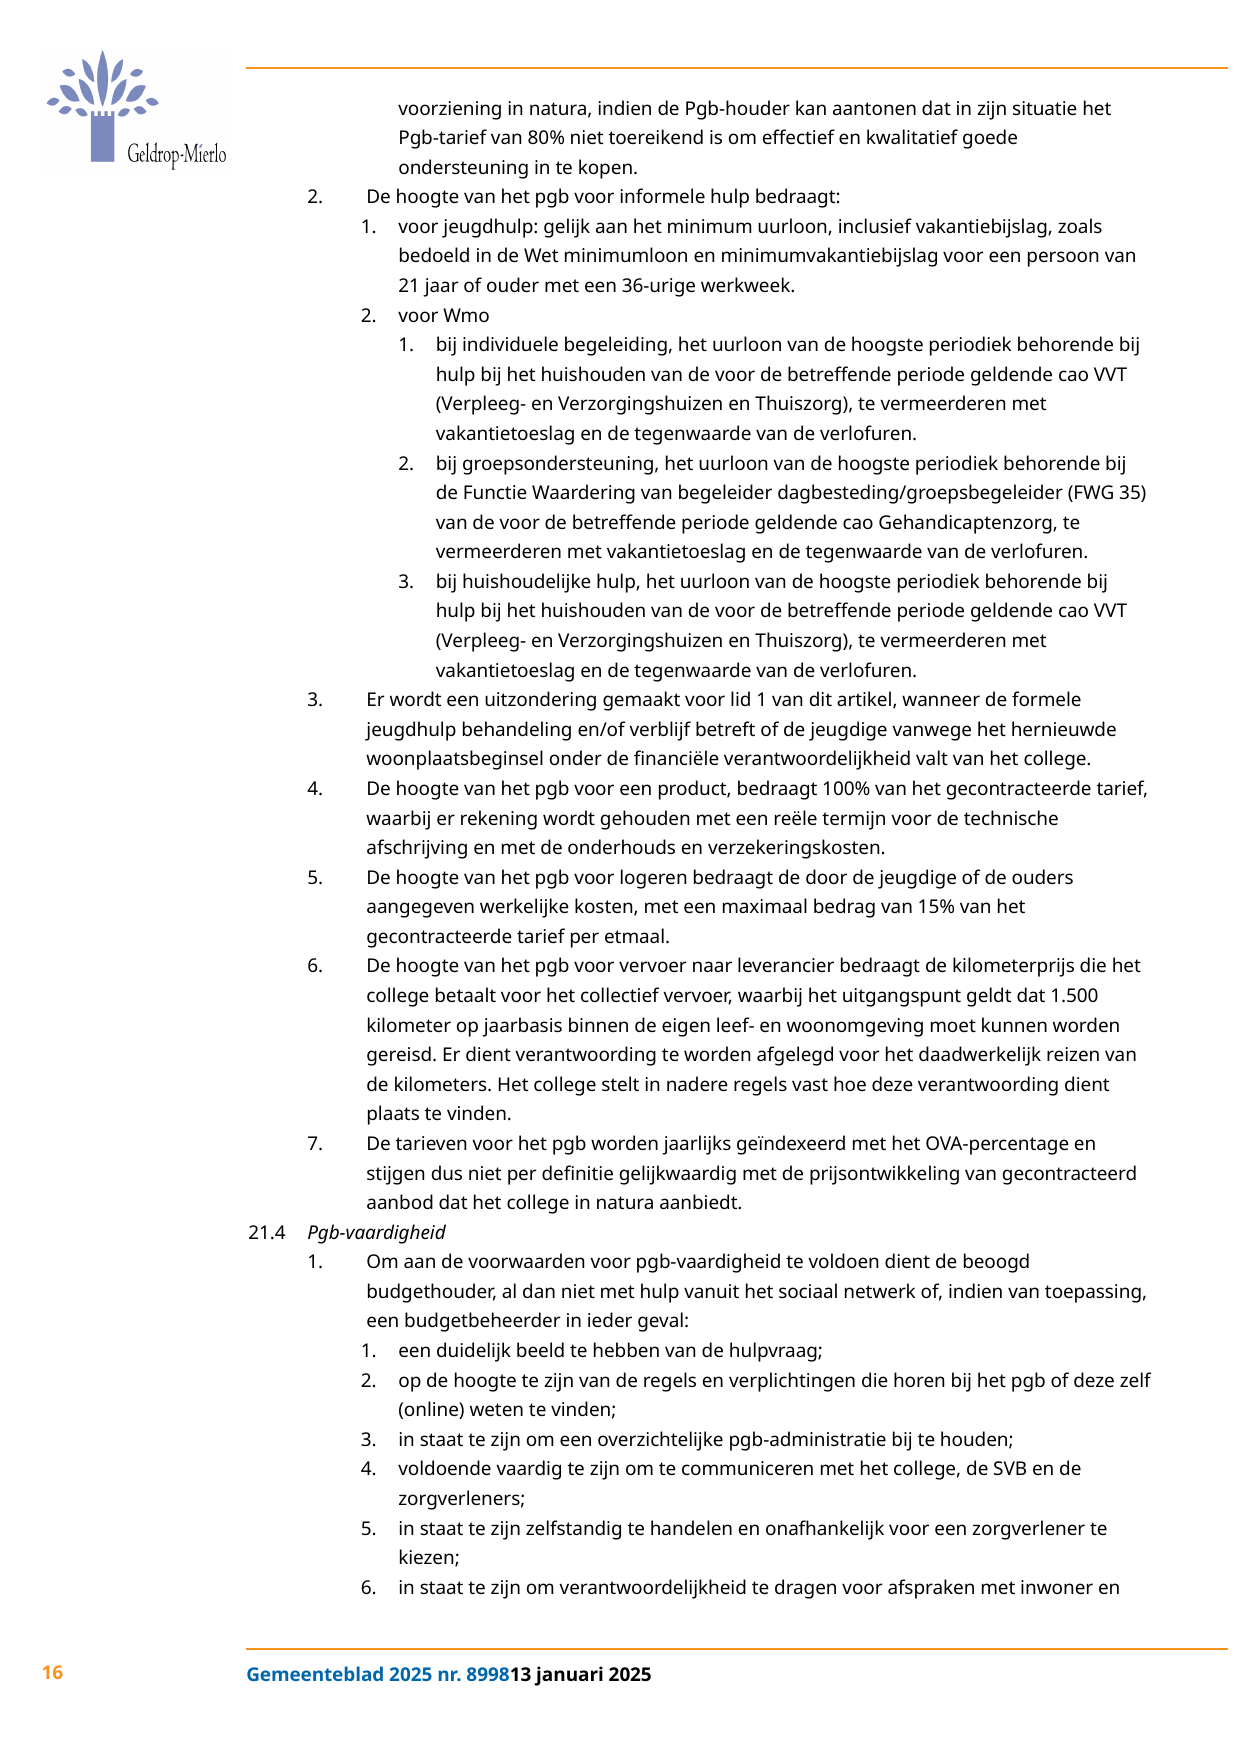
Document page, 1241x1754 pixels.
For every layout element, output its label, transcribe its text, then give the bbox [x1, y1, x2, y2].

list voorziening in natura, indien de Pgb-houder kan aantonen dat in zijn situatie het Pgb-tarief van 80% niet toereikend is om effectief en kwalitatief goede ondersteuning in te kopen. [361, 95, 1152, 180]
list bij individuele begeleiding, het uurloon van de hoogste periodiek behorende bij hulp bij het huishouden van de voor de betreffende periode geldende cao VVT (Verpleeg- en Verzorgingshuizen en Thuiszorg), te vermeerderen met vakantietoeslag en de tegenwaarde van de verlofuren. [398, 331, 1152, 446]
list bij huishoudelijke hulp, het uurloon van de hoogste periodiek behorende bij hulp bij het huishouden van de voor de betreffende periode geldende cao VVT (Verpleeg- en Verzorgingshuizen en Thuiszorg), te vermeerderen met vakantietoeslag en de tegenwaarde van de verlofuren. [398, 568, 1152, 683]
list Er wordt een uitzondering gemaakt voor lid 1 van dit artikel, wanneer de formele jeugdhulp behandeling en/of verblijf betreft of de jeugdige vanwege het hernieuwde woonplaatsbeginsel onder de financiële verantwoordelijkheid valt van het college. [307, 686, 1152, 771]
list De hoogte van het pgb voor informele hulp bedraagt: [307, 183, 1152, 209]
list voor Wmo [361, 302, 1152, 328]
list voor jeugdhulp: gelijk aan het minimum uurloon, inclusief vakantiebijslag, zoals bedoeld in de Wet minimumloon en minimumvakantiebijslag voor een persoon van 21 jaar of ouder met een 36-urige werkweek. [361, 213, 1152, 298]
list De hoogte van het pgb voor vervoer naar leverancier bedraagt de kilometerprijs die het college betaalt voor het collectief vervoer, waarbij het uitgangspunt geldt dat 1.500 kilometer op jaarbasis binnen de eigen leef- en woonomgeving moet kunnen worden gereisd. Er dient verantwoording te worden afgelegd voor het daadwerkelijk reizen van de kilometers. Het college stelt in nadere regels vast hoe deze verantwoording dient plaats te vinden. [307, 953, 1152, 1126]
list De hoogte van het pgb voor logeren bedraagt de door de jeugdige of de ouders aangegeven werkelijke kosten, met een maximaal bedrag van 15% van het gecontracteerde tarief per etmaal. [307, 864, 1152, 949]
list bij groepsondersteuning, het uurloon van de hoogste periodiek behorende bij de Functie Waardering van begeleider dagbesteding/groepsbegeleider (FWG 35) van de voor de betreffende periode geldende cao Gehandicaptenzorg, te vermeerderen met vakantietoeslag en de tegenwaarde van de verlofuren. [398, 450, 1152, 564]
list De hoogte van het pgb voor een product, bedraagt 100% van het gecontracteerde tarief, waarbij er rekening wordt gehouden met een reële termijn voor de technische afschrijving en met de onderhouds­ en verzekeringskosten. [307, 775, 1152, 860]
list voldoende vaardig te zijn om te communiceren met het college, de SVB en de zorgverleners; [361, 1456, 1152, 1511]
list een duidelijk beeld te hebben van de hulpvraag; [361, 1337, 1152, 1363]
list Om aan de voorwaarden voor pgb-vaardigheid te voldoen dient de beoogd budgethouder, al dan niet met hulp vanuit het sociaal netwerk of, indien van toepassing, een budgetbeheerder in ieder geval: [307, 1248, 1152, 1333]
list op de hoogte te zijn van de regels en verplichtingen die horen bij het pgb of deze zelf (online) weten te vinden; [361, 1367, 1152, 1422]
list in staat te zijn om verantwoordelijkheid te dragen voor afspraken met inwoner en [361, 1574, 1152, 1600]
picture [41, 47, 231, 172]
list Pgb-vaardigheid [248, 1219, 1152, 1245]
list in staat te zijn zelfstandig te handelen en onafhankelijk voor een zorgverlener te kiezen; [361, 1515, 1152, 1570]
list in staat te zijn om een overzichtelijke pgb-administratie bij te houden; [361, 1426, 1152, 1452]
list De tarieven voor het pgb worden jaarlijks geïndexeerd met het OVA-percentage en stijgen dus niet per definitie gelijkwaardig met de prijsontwikkeling van gecontracteerd aanbod dat het college in natura aanbiedt. [307, 1130, 1152, 1215]
